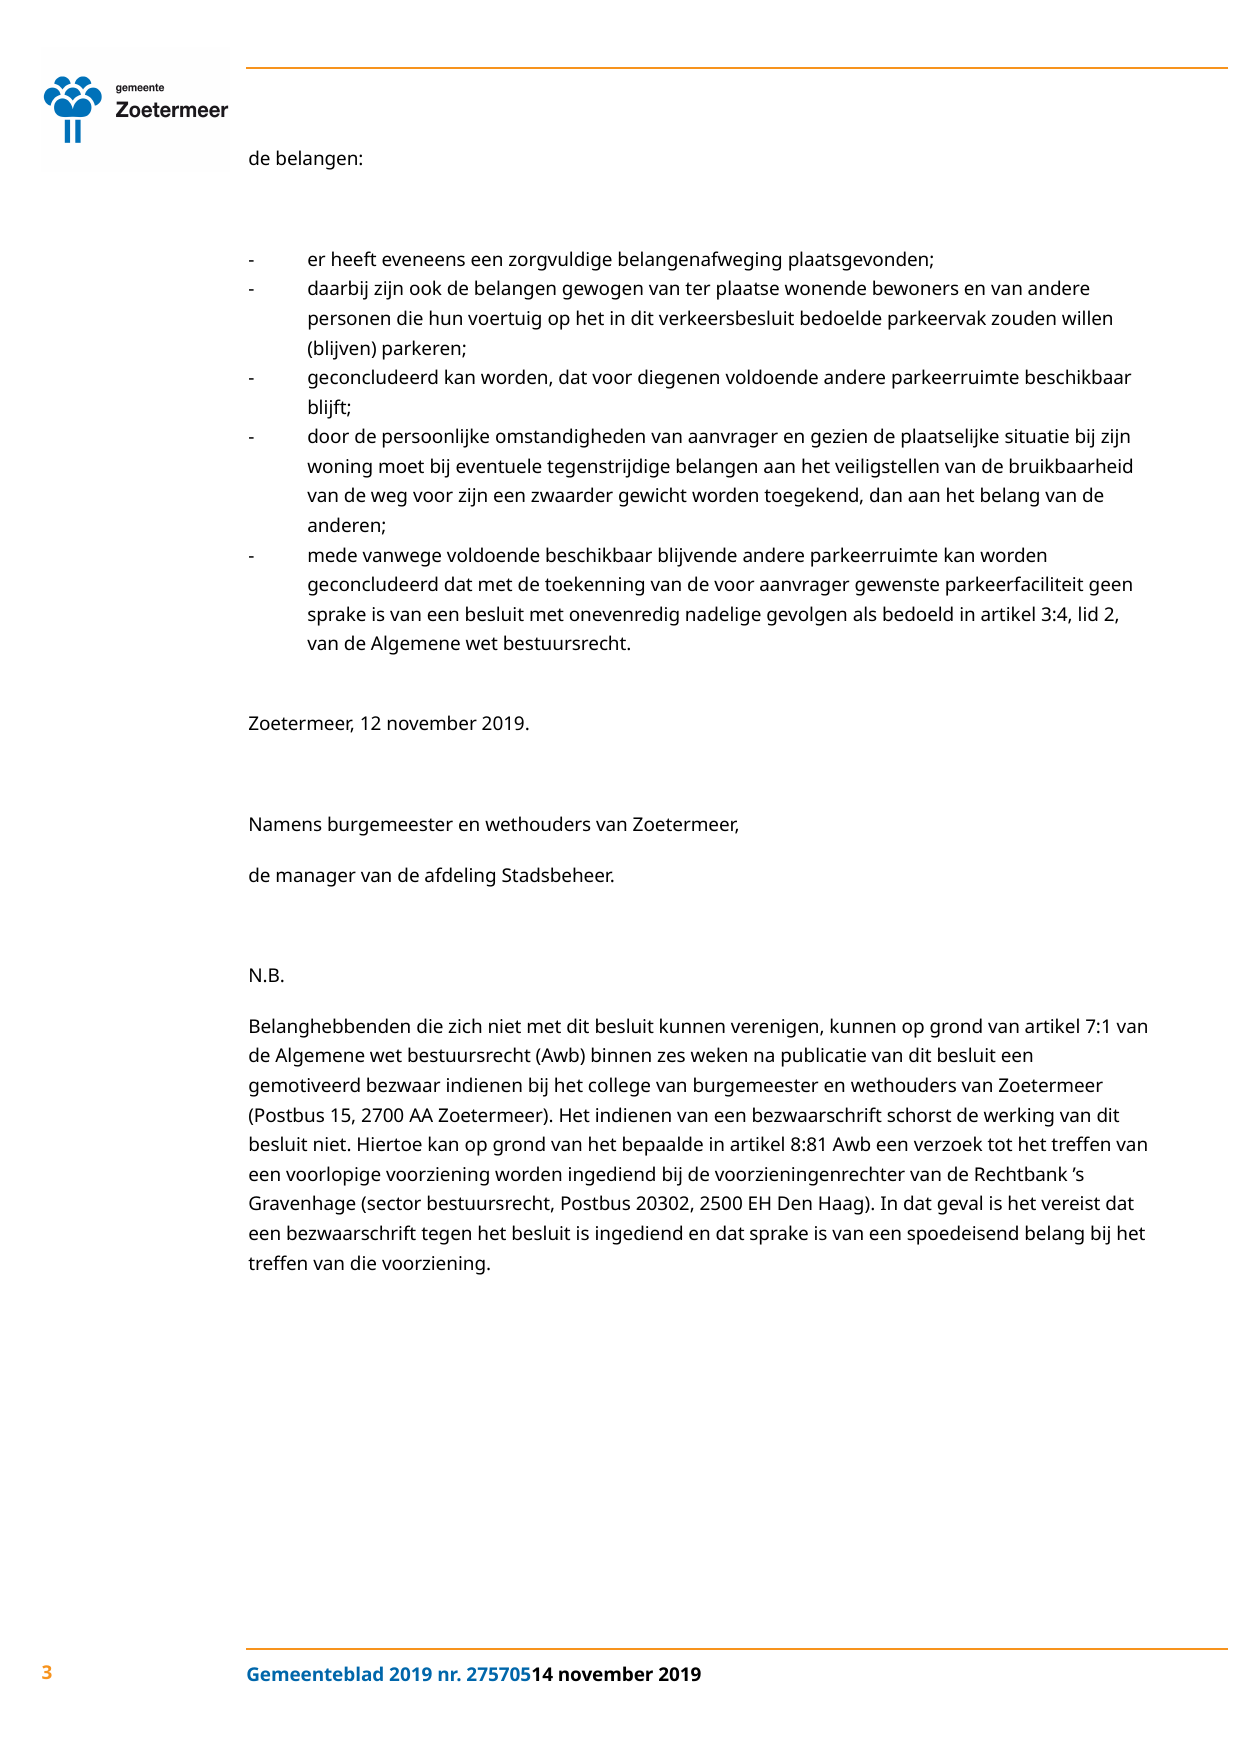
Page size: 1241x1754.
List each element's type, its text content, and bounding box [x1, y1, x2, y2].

text de belangen: [248, 145, 1152, 171]
text Belanghebbenden die zich niet met dit besluit kunnen verenigen, kunnen op grond van artikel 7:1 van de Algemene wet bestuursrecht (Awb) binnen zes weken na publicatie van dit besluit een gemotiveerd bezwaar indienen bij het college van burgemeester en wethouders van Zoetermeer (Postbus 15, 2700 AA Zoetermeer). Het indienen van een bezwaarschrift schorst de werking van dit besluit niet. Hiertoe kan op grond van het bepaalde in artikel 8:81 Awb een verzoek tot het treffen van een voorlopige voorziening worden ingediend bij de voorzieningenrechter van de Rechtbank ’s Gravenhage (sector bestuursrecht, Postbus 20302, 2500 EH Den Haag). In dat geval is het vereist dat een bezwaarschrift tegen het besluit is ingediend en dat sprake is van een spoedeisend belang bij het treffen van die voorziening. [248, 1013, 1152, 1276]
text N.B. [248, 963, 1152, 988]
text Zoetermeer, 12 november 2019. [248, 711, 1152, 736]
list door de persoonlijke omstandigheden van aanvrager en gezien de plaatselijke situatie bij zijn woning moet bij eventuele tegenstrijdige belangen aan het veiligstellen van de bruikbaarheid van de weg voor zijn een zwaarder gewicht worden toegekend, dan aan het belang van de anderen; [248, 423, 1152, 538]
list mede vanwege voldoende beschikbaar blijvende andere parkeerruimte kan worden geconcludeerd dat met de toekenning van de voor aanvrager gewenste parkeerfaciliteit geen sprake is van een besluit met onevenredig nadelige gevolgen als bedoeld in artikel 3:4, lid 2, van de Algemene wet bestuursrecht. [248, 542, 1152, 656]
list er heeft eveneens een zorgvuldige belangenafweging plaatsgevonden; [248, 246, 1152, 272]
text de manager van de afdeling Stadsbeheer. [248, 862, 1152, 888]
list daarbij zijn ook de belangen gewogen van ter plaatse wonende bewoners en van andere personen die hun voertuig op het in dit verkeersbesluit bedoelde parkeervak zouden willen (blijven) parkeren; [248, 276, 1152, 361]
list geconcludeerd kan worden, dat voor diegenen voldoende andere parkeerruimte beschikbaar blijft; [248, 364, 1152, 420]
text Namens burgemeester en wethouders van Zoetermeer, [248, 811, 1152, 837]
picture [41, 47, 231, 172]
